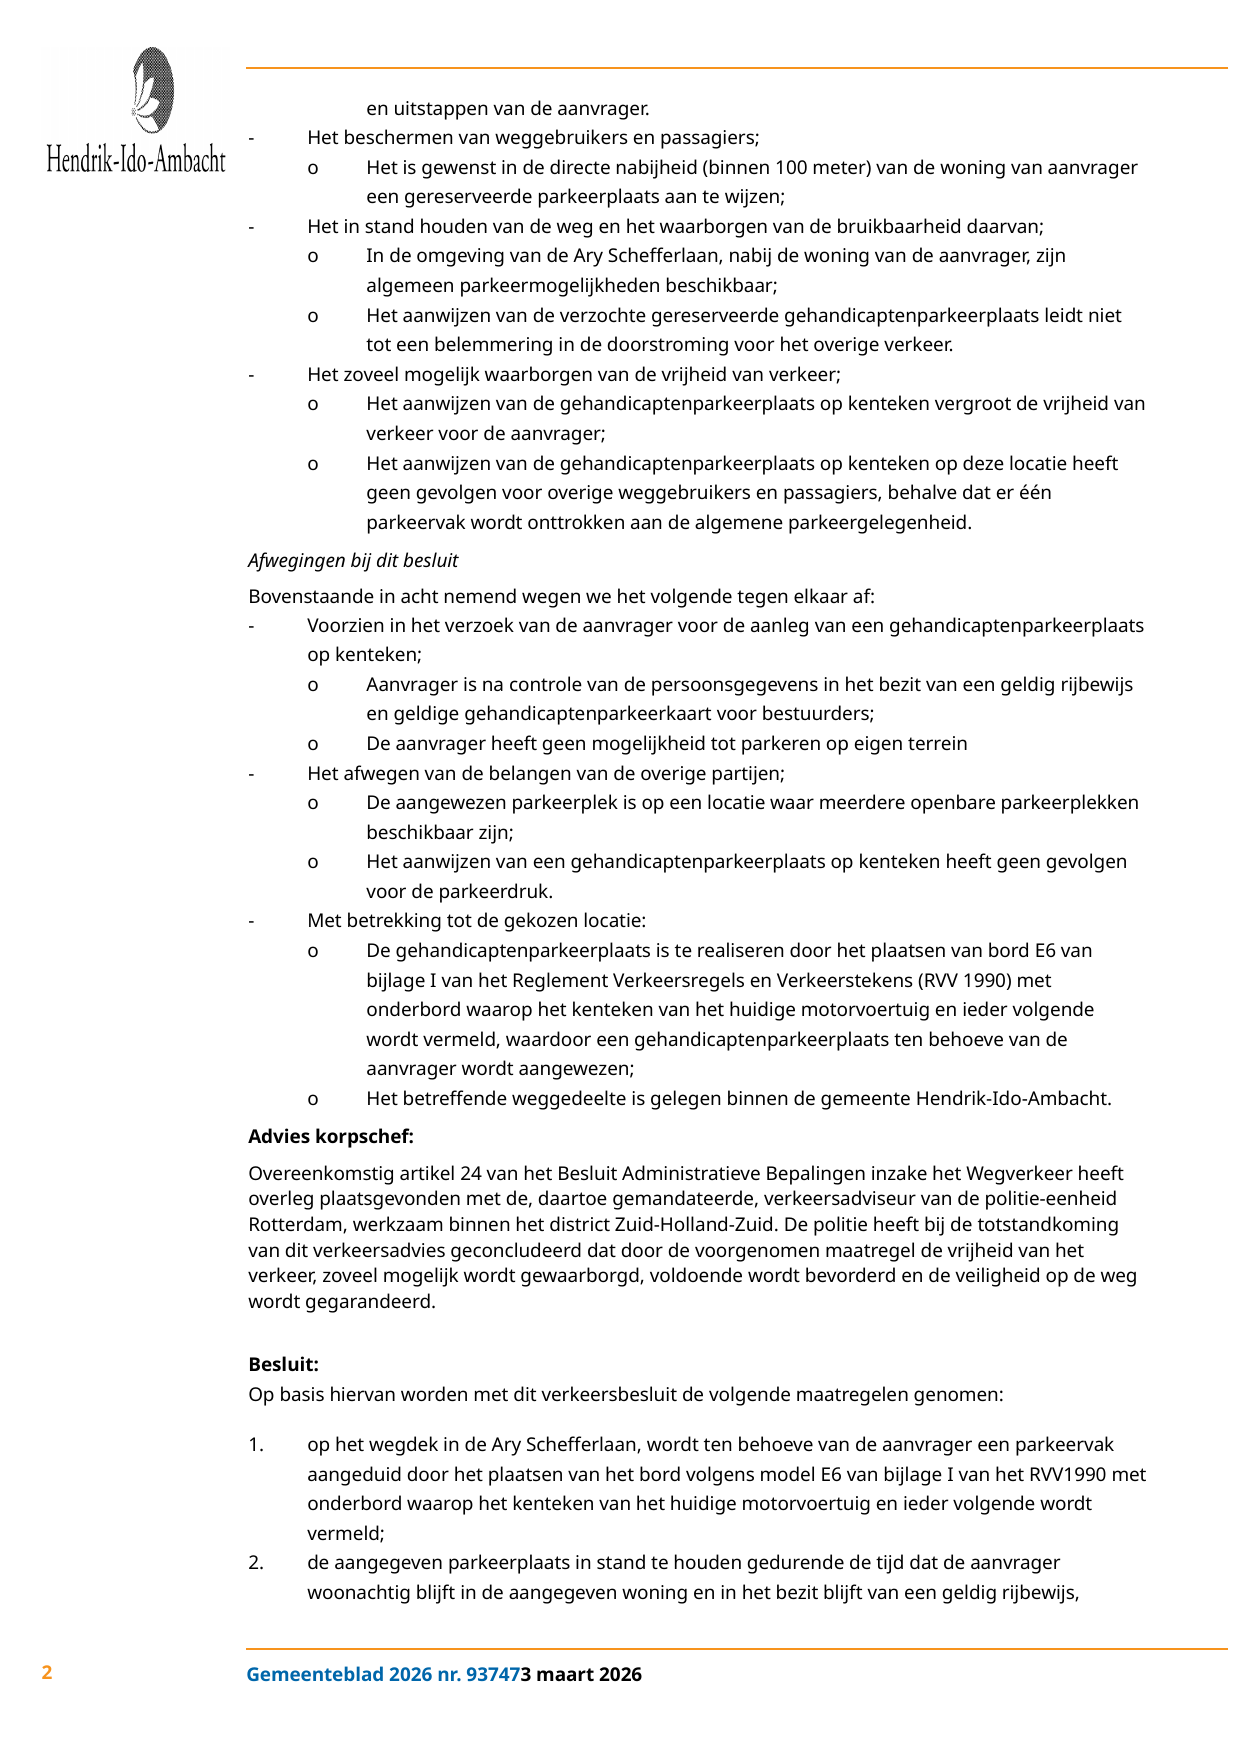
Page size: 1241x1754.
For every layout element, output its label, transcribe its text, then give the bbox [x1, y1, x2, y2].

list Het aanwijzen van de gehandicaptenparkeerplaats op kenteken op deze locatie heeft geen gevolgen voor overige weggebruikers en passagiers, behalve dat er één parkeervak wordt onttrokken aan de algemene parkeergelegenheid. [307, 450, 1152, 535]
list en uitstappen van de aanvrager. [307, 95, 1152, 121]
list Het afwegen van de belangen van de overige partijen; [248, 760, 1152, 786]
list De aangewezen parkeerplek is op een locatie waar meerdere openbare parkeerplekken beschikbaar zijn; [307, 789, 1152, 845]
text Afwegingen bij dit besluit [248, 547, 1152, 573]
list Het aanwijzen van een gehandicaptenparkeerplaats op kenteken heeft geen gevolgen voor de parkeerdruk. [307, 848, 1152, 904]
list op het wegdek in de Ary Schefferlaan, wordt ten behoeve van de aanvrager een parkeervak aangeduid door het plaatsen van het bord volgens model E6 van bijlage I van het RVV1990 met onderbord waarop het kenteken van het huidige motorvoertuig en ieder volgende wordt vermeld; [248, 1431, 1152, 1546]
list Met betrekking tot de gekozen locatie: [248, 908, 1152, 933]
text Bovenstaande in acht nemend wegen we het volgende tegen elkaar af: [248, 583, 1152, 609]
list In de omgeving van de Ary Schefferlaan, nabij de woning van de aanvrager, zijn algemeen parkeermogelijkheden beschikbaar; [307, 243, 1152, 298]
list Het aanwijzen van de verzochte gereserveerde gehandicaptenparkeerplaats leidt niet tot een belemmering in de doorstroming voor het overige verkeer. [307, 302, 1152, 357]
list De gehandicaptenparkeerplaats is te realiseren door het plaatsen van bord E6 van bijlage I van het Reglement Verkeersregels en Verkeerstekens (RVV 1990) met onderbord waarop het kenteken van het huidige motorvoertuig en ieder volgende wordt vermeld, waardoor een gehandicaptenparkeerplaats ten behoeve van de aanvrager wordt aangewezen; [307, 937, 1152, 1081]
text Op basis hiervan worden met dit verkeersbesluit de volgende maatregelen genomen: [248, 1381, 1152, 1406]
list Voorzien in het verzoek van de aanvrager voor de aanleg van een gehandicaptenparkeerplaats op kenteken; [248, 612, 1152, 667]
list Het aanwijzen van de gehandicaptenparkeerplaats op kenteken vergroot de vrijheid van verkeer voor de aanvrager; [307, 391, 1152, 446]
list Het is gewenst in de directe nabijheid (binnen 100 meter) van de woning van aanvrager een gereserveerde parkeerplaats aan te wijzen; [307, 154, 1152, 209]
list Het in stand houden van de weg en het waarborgen van de bruikbaarheid daarvan; [248, 213, 1152, 239]
picture [41, 47, 231, 172]
list Het zoveel mogelijk waarborgen van de vrijheid van verkeer; [248, 361, 1152, 387]
list Het beschermen van weggebruikers en passagiers; [248, 124, 1152, 150]
text Advies korpschef: [248, 1123, 1152, 1149]
list De aanvrager heeft geen mogelijkheid tot parkeren op eigen terrein [307, 730, 1152, 756]
list Aanvrager is na controle van de persoonsgegevens in het bezit van een geldig rijbewijs en geldige gehandicaptenparkeerkaart voor bestuurders; [307, 671, 1152, 726]
list de aangegeven parkeerplaats in stand te houden gedurende de tijd dat de aanvrager woonachtig blijft in de aangegeven woning en in het bezit blijft van een geldig rijbewijs, [248, 1549, 1152, 1605]
list Het betreffende weggedeelte is gelegen binnen de gemeente Hendrik-Ido-Ambacht. [307, 1085, 1152, 1111]
text Overeenkomstig artikel 24 van het Besluit Administratieve Bepalingen inzake het Wegverkeer heeft overleg plaatsgevonden met de, daartoe gemandateerde, verkeersadviseur van de politie-eenheid Rotterdam, werkzaam binnen het district Zuid-Holland-Zuid. De politie heeft bij de totstandkoming van dit verkeersadvies geconcludeerd dat door de voorgenomen maatregel de vrijheid van het verkeer, zoveel mogelijk wordt gewaarborgd, voldoende wordt bevorderd en de veiligheid op de weg wordt gegarandeerd. [248, 1160, 1152, 1314]
text Besluit: [248, 1351, 1152, 1377]
